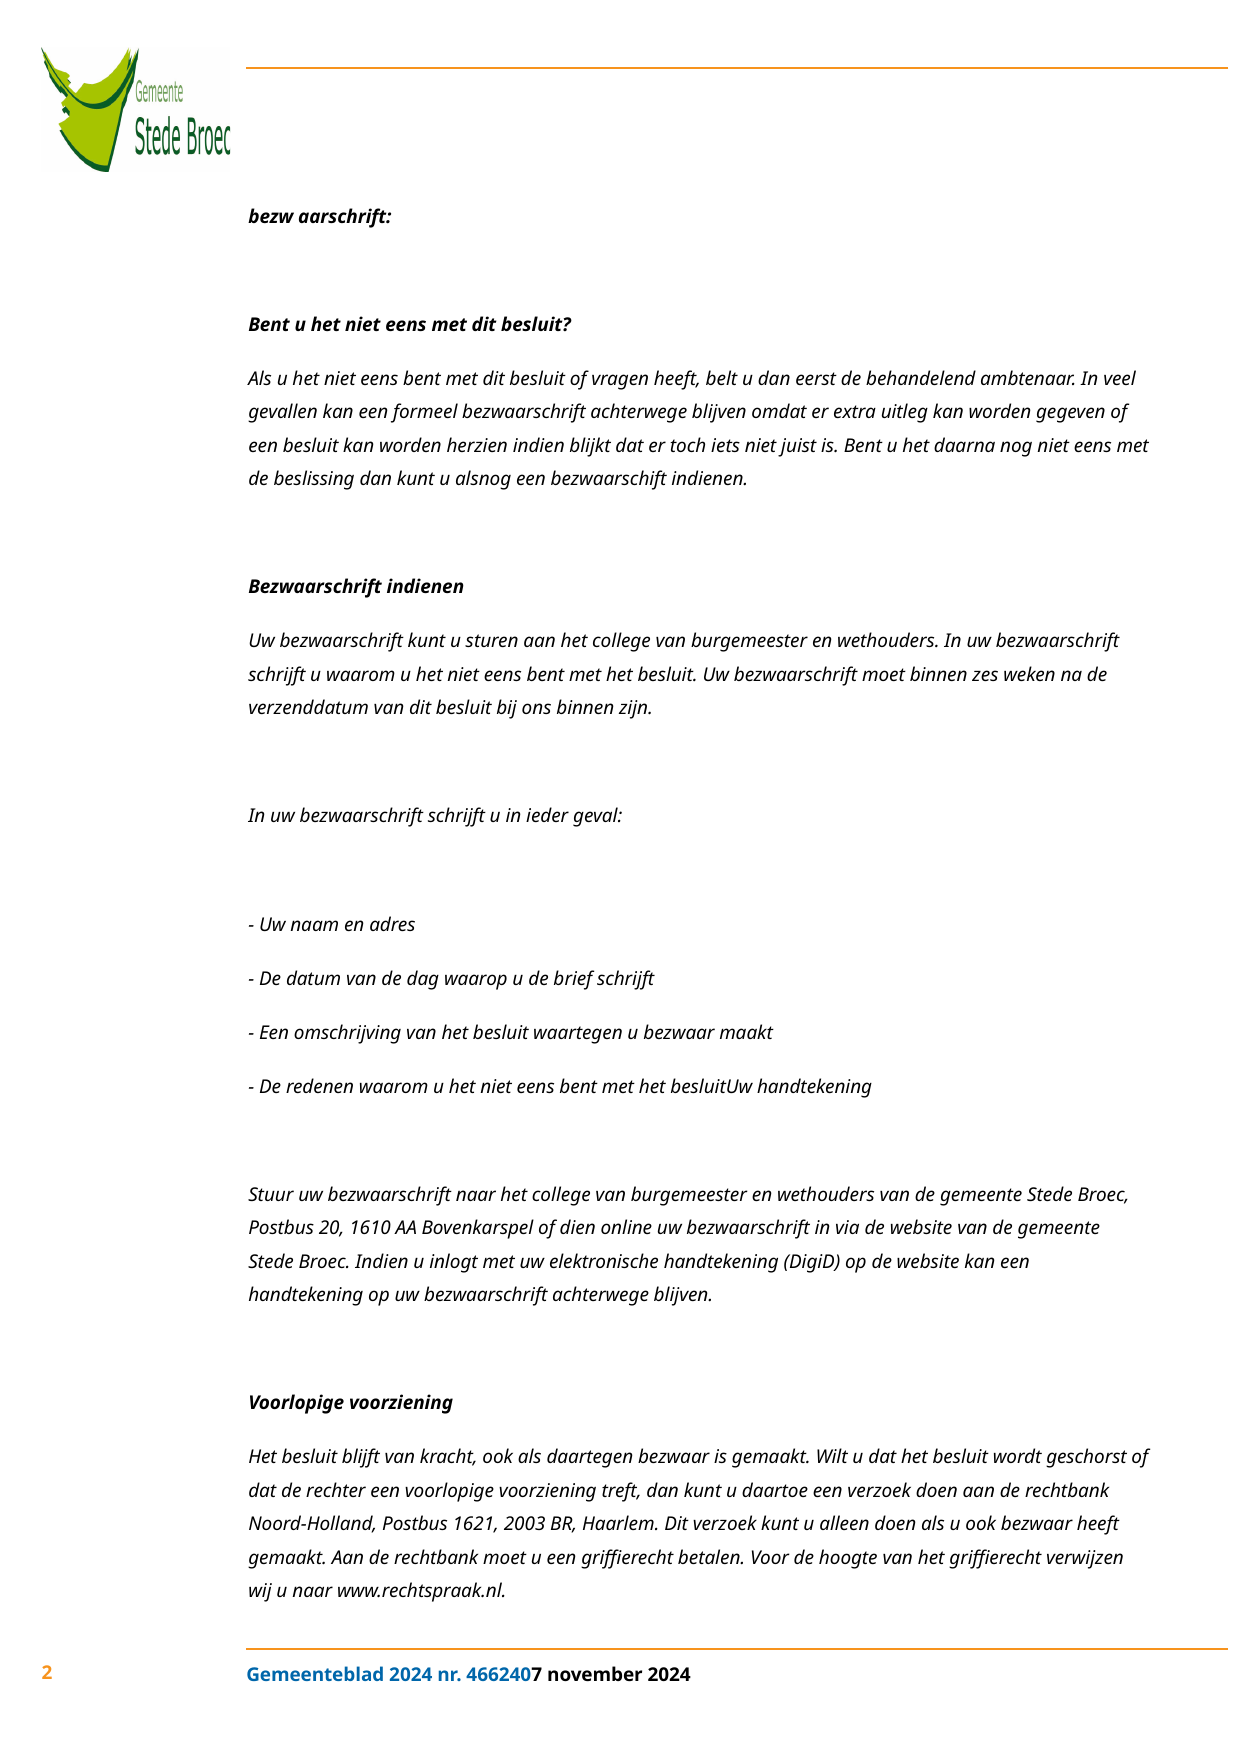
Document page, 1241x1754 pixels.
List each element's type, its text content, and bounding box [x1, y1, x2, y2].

text - De redenen waarom u het niet eens bent met het besluitUw handtekening [248, 1073, 1152, 1099]
text In uw bezwaarschrift schrijft u in ieder geval: [248, 803, 1152, 828]
text bezw aarschrift: [248, 203, 1152, 229]
text Het besluit blijft van kracht, ook als daartegen bezwaar is gemaakt. Wilt u dat het besluit wordt geschorst of dat de rechter een voorlopige voorziening treft, dan kunt u daartoe een verzoek doen aan de rechtbank Noord-Holland, Postbus 1621, 2003 BR, Haarlem. Dit verzoek kunt u alleen doen als u ook bezwaar heeft gemaakt. Aan de rechtbank moet u een griffierecht betalen. Voor de hoogte van het griffierecht verwijzen wij u naar www.rechtspraak.nl. [248, 1443, 1152, 1603]
picture [41, 47, 231, 172]
text Uw bezwaarschrift kunt u sturen aan het college van burgemeester en wethouders. In uw bezwaarschrift schrijft u waarom u het niet eens bent met het besluit. Uw bezwaarschrift moet binnen zes weken na de verzenddatum van dit besluit bij ons binnen zijn. [248, 628, 1152, 720]
text - Een omschrijving van het besluit waartegen u bezwaar maakt [248, 1019, 1152, 1044]
text Bezwaarschrift indienen [248, 573, 1152, 599]
text Bent u het niet eens met dit besluit? [248, 311, 1152, 337]
text Stuur uw bezwaarschrift naar het college van burgemeester en wethouders van de gemeente Stede Broec, Postbus 20, 1610 AA Bovenkarspel of dien online uw bezwaarschrift in via de website van de gemeente Stede Broec. Indien u inlogt met uw elektronische handtekening (DigiD) op de website kan een handtekening op uw bezwaarschrift achterwege blijven. [248, 1181, 1152, 1307]
text - De datum van de dag waarop u de brief schrijft [248, 965, 1152, 991]
text Als u het niet eens bent met dit besluit of vragen heeft, belt u dan eerst de behandelend ambtenaar. In veel gevallen kan een formeel bezwaarschrift achterwege blijven omdat er extra uitleg kan worden gegeven of een besluit kan worden herzien indien blijkt dat er toch iets niet juist is. Bent u het daarna nog niet eens met de beslissing dan kunt u alsnog een bezwaarschift indienen. [248, 365, 1152, 491]
text - Uw naam en adres [248, 911, 1152, 936]
text Voorlopige voorziening [248, 1389, 1152, 1415]
